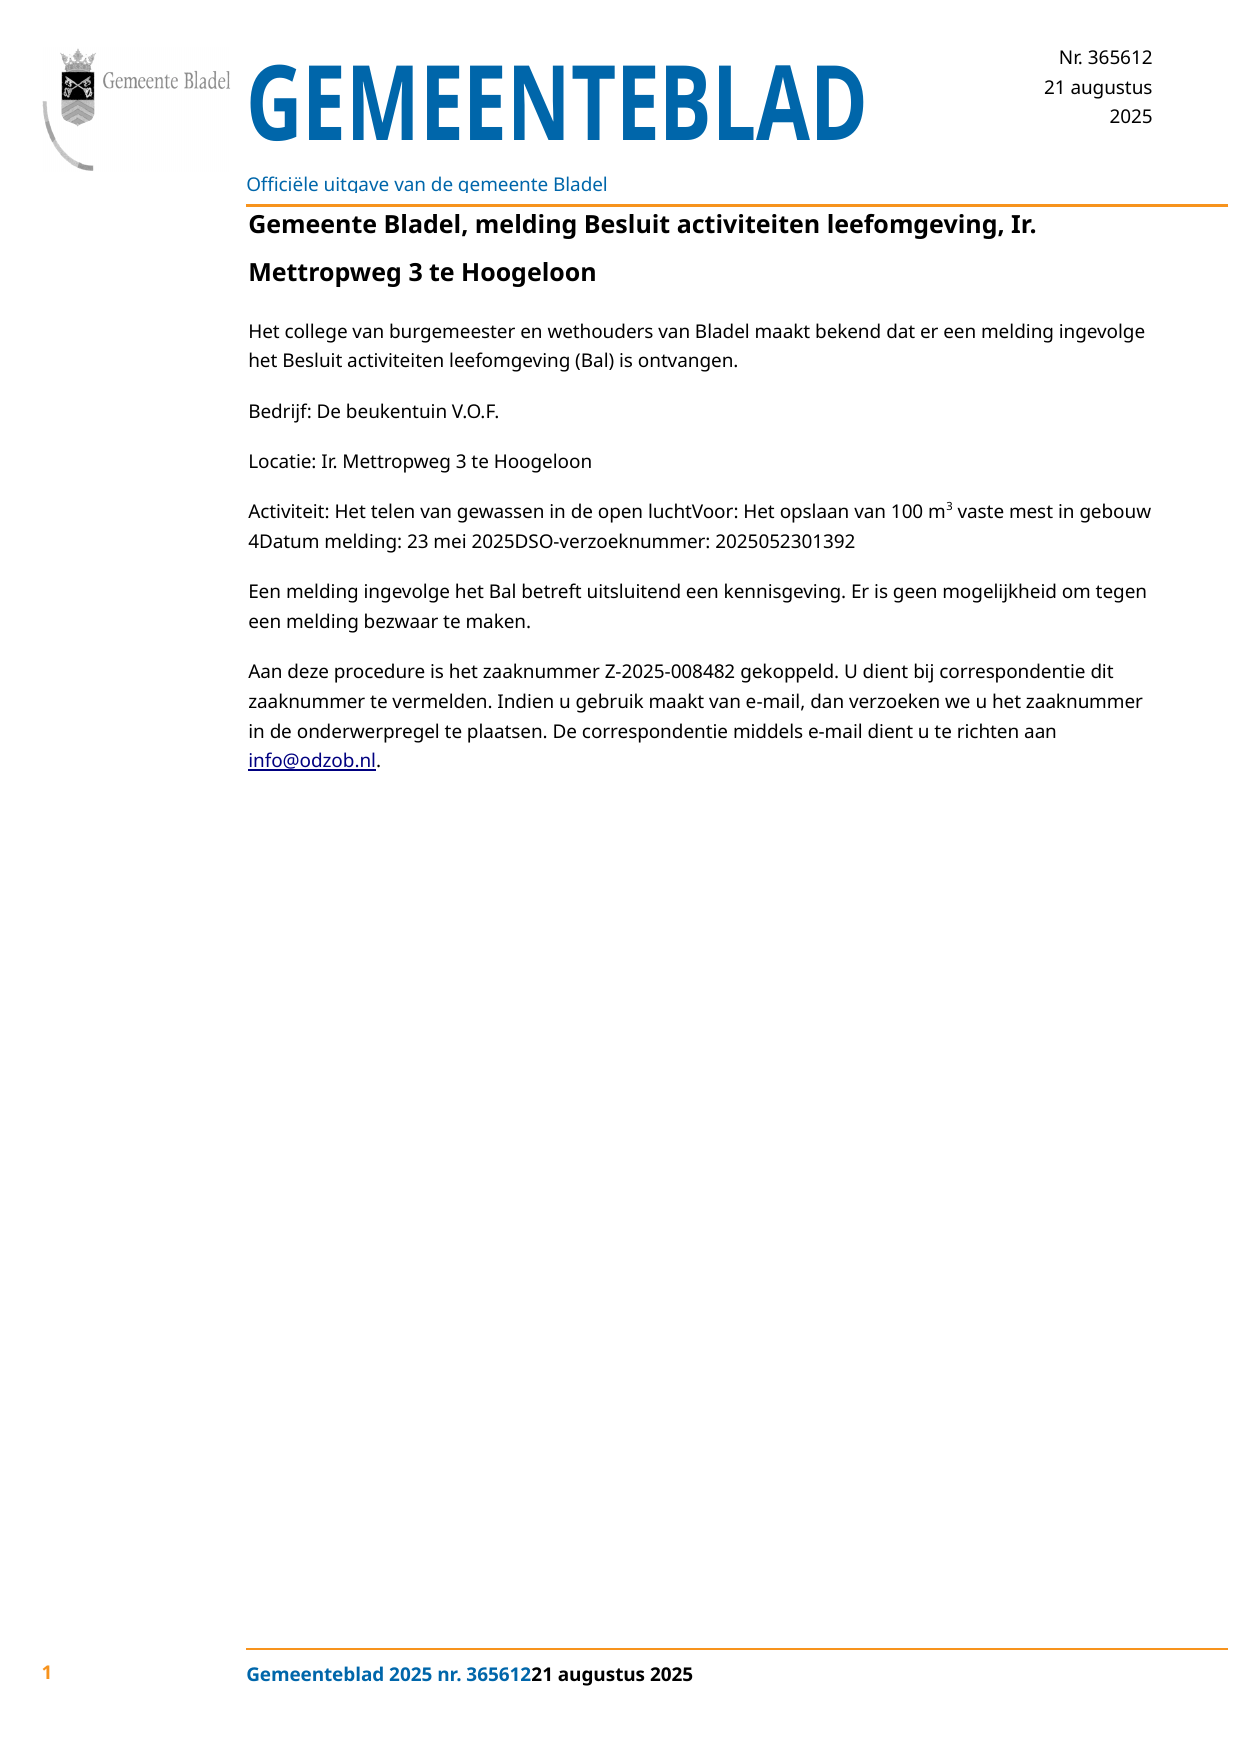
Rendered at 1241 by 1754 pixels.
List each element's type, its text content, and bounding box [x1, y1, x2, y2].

text Het college van burgemeester en wethouders van Bladel maakt bekend dat er een melding ingevolge het Besluit activiteiten leefomgeving (Bal) is ontvangen. [248, 318, 1152, 373]
text Locatie: Ir. Mettropweg 3​ te Hoogeloon [248, 448, 1152, 474]
text Aan deze procedure is het zaaknummer Z-2025-008482 gekoppeld. U dient bij correspondentie dit zaaknummer te vermelden. Indien u gebruik maakt van e-mail, dan verzoeken we u het zaaknummer in de onderwerpregel te plaatsen. De correspondentie middels e-mail dient u te richten aan info@odzob.nl. [248, 659, 1152, 773]
text Bedrijf: De beukentuin V.O.F. [248, 398, 1152, 424]
text Activiteit: Het telen van gewassen in de open luchtVoor: Het opslaan van 100 m3 vaste mest in gebouw 4Datum melding: 23 mei 2025DSO-verzoeknummer: 2025052301392 [248, 499, 1152, 554]
text Gemeente Bladel, melding Besluit activiteiten leefomgeving, Ir. Mettropweg 3​ te Hoogeloon [248, 207, 1152, 288]
picture [41, 47, 231, 172]
text Een melding ingevolge het Bal betreft uitsluitend een kennisgeving. Er is geen mogelijkheid om tegen een melding bezwaar te maken. [248, 579, 1152, 634]
